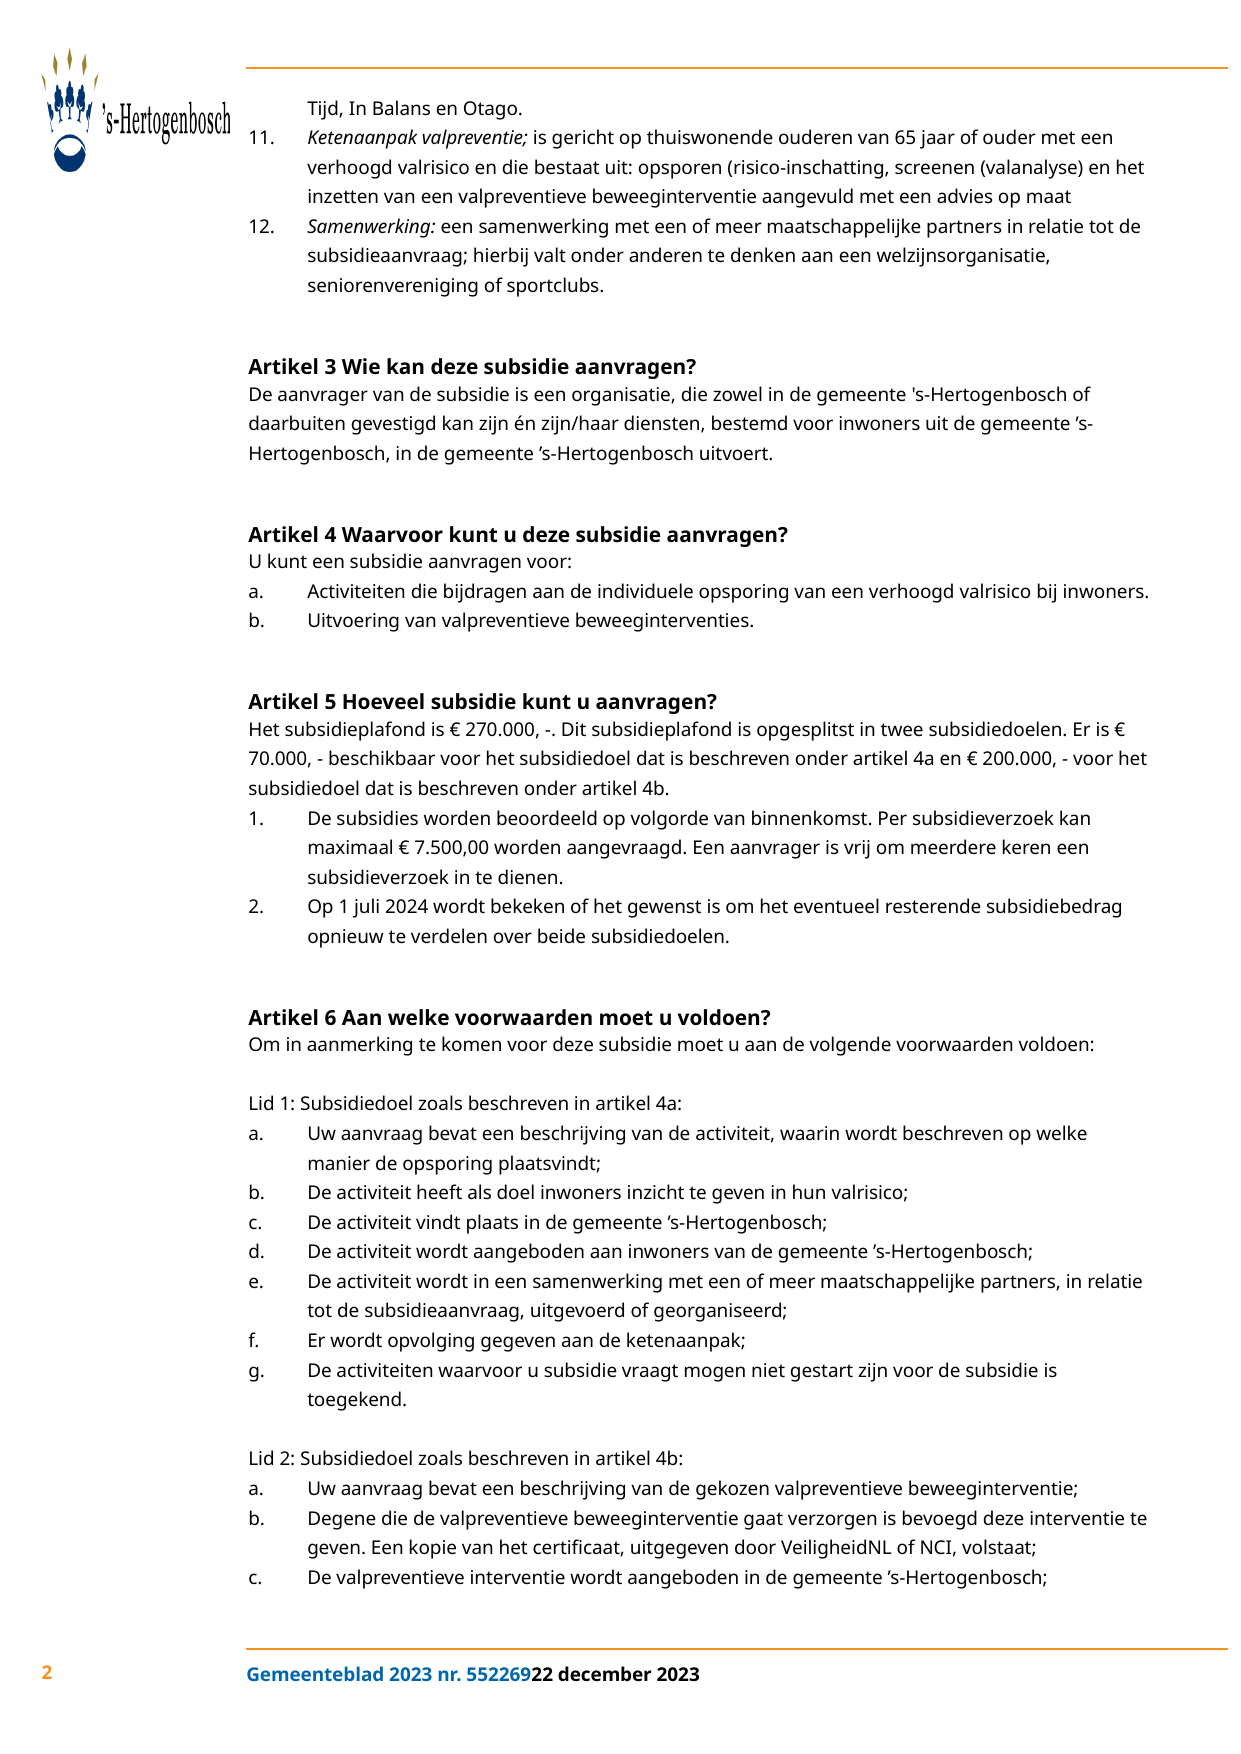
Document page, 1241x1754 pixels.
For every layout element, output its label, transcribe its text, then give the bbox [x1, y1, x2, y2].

list Uw aanvraag bevat een beschrijving van de gekozen valpreventieve beweeginterventie; [248, 1475, 1152, 1501]
list Tijd, In Balans en Otago. [248, 95, 1152, 121]
list De activiteiten waarvoor u subsidie vraagt mogen niet gestart zijn voor de subsidie is toegekend. [248, 1357, 1152, 1412]
text Het subsidieplafond is € 270.000, -. Dit subsidieplafond is opgesplitst in twee subsidiedoelen. Er is € 70.000, - beschikbaar voor het subsidiedoel dat is beschreven onder artikel 4a en € 200.000, - voor het subsidiedoel dat is beschreven onder artikel 4b. [248, 716, 1152, 801]
text De aanvrager van de subsidie is een organisatie, die zowel in de gemeente 's-Hertogenbosch of daarbuiten gevestigd kan zijn én zijn/haar diensten, bestemd voor inwoners uit de gemeente ’s-Hertogenbosch, in de gemeente ’s-Hertogenbosch uitvoert. [248, 381, 1152, 466]
list Activiteiten die bijdragen aan de individuele opsporing van een verhoogd valrisico bij inwoners. [248, 578, 1152, 604]
picture [41, 47, 231, 172]
text Artikel 6 Aan welke voorwaarden moet u voldoen? [248, 1003, 1152, 1031]
text Artikel 5 Hoeveel subsidie kunt u aanvragen? [248, 687, 1152, 716]
text Artikel 3 Wie kan deze subsidie aanvragen? [248, 352, 1152, 381]
list Er wordt opvolging gegeven aan de ketenaanpak; [248, 1327, 1152, 1353]
list Degene die de valpreventieve beweeginterventie gaat verzorgen is bevoegd deze interventie te geven. Een kopie van het certificaat, uitgegeven door VeiligheidNL of NCI, volstaat; [248, 1505, 1152, 1560]
list Uitvoering van valpreventieve beweeginterventies. [248, 607, 1152, 633]
list Samenwerking: een samenwerking met een of meer maatschappelijke partners in relatie tot de subsidieaanvraag; hierbij valt onder anderen te denken aan een welzijnsorganisatie, seniorenvereniging of sportclubs. [248, 213, 1152, 298]
list Op 1 juli 2024 wordt bekeken of het gewenst is om het eventueel resterende subsidiebedrag opnieuw te verdelen over beide subsidiedoelen. [248, 893, 1152, 949]
text Om in aanmerking te komen voor deze subsidie moet u aan de volgende voorwaarden voldoen: [248, 1031, 1152, 1057]
text Lid 2: Subsidiedoel zoals beschreven in artikel 4b: [248, 1446, 1152, 1471]
list De activiteit wordt in een samenwerking met een of meer maatschappelijke partners, in relatie tot de subsidieaanvraag, uitgevoerd of georganiseerd; [248, 1268, 1152, 1323]
text U kunt een subsidie aanvragen voor: [248, 548, 1152, 574]
list Uw aanvraag bevat een beschrijving van de activiteit, waarin wordt beschreven op welke manier de opsporing plaatsvindt; [248, 1120, 1152, 1176]
list Ketenaanpak valpreventie; is gericht op thuiswonende ouderen van 65 jaar of ouder met een verhoogd valrisico en die bestaat uit: opsporen (risico-inschatting, screenen (valanalyse) en het inzetten van een valpreventieve beweeginterventie aangevuld met een advies op maat [248, 124, 1152, 209]
list De activiteit heeft als doel inwoners inzicht te geven in hun valrisico; [248, 1179, 1152, 1205]
list De activiteit vindt plaats in de gemeente ’s-Hertogenbosch; [248, 1209, 1152, 1235]
text Lid 1: Subsidiedoel zoals beschreven in artikel 4a: [248, 1091, 1152, 1116]
list De valpreventieve interventie wordt aangeboden in de gemeente ’s-Hertogenbosch; [248, 1564, 1152, 1590]
list De activiteit wordt aangeboden aan inwoners van de gemeente ’s-Hertogenbosch; [248, 1238, 1152, 1264]
list De subsidies worden beoordeeld op volgorde van binnenkomst. Per subsidieverzoek kan maximaal € 7.500,00 worden aangevraagd. Een aanvrager is vrij om meerdere keren een subsidieverzoek in te dienen. [248, 805, 1152, 889]
text Artikel 4 Waarvoor kunt u deze subsidie aanvragen? [248, 520, 1152, 548]
